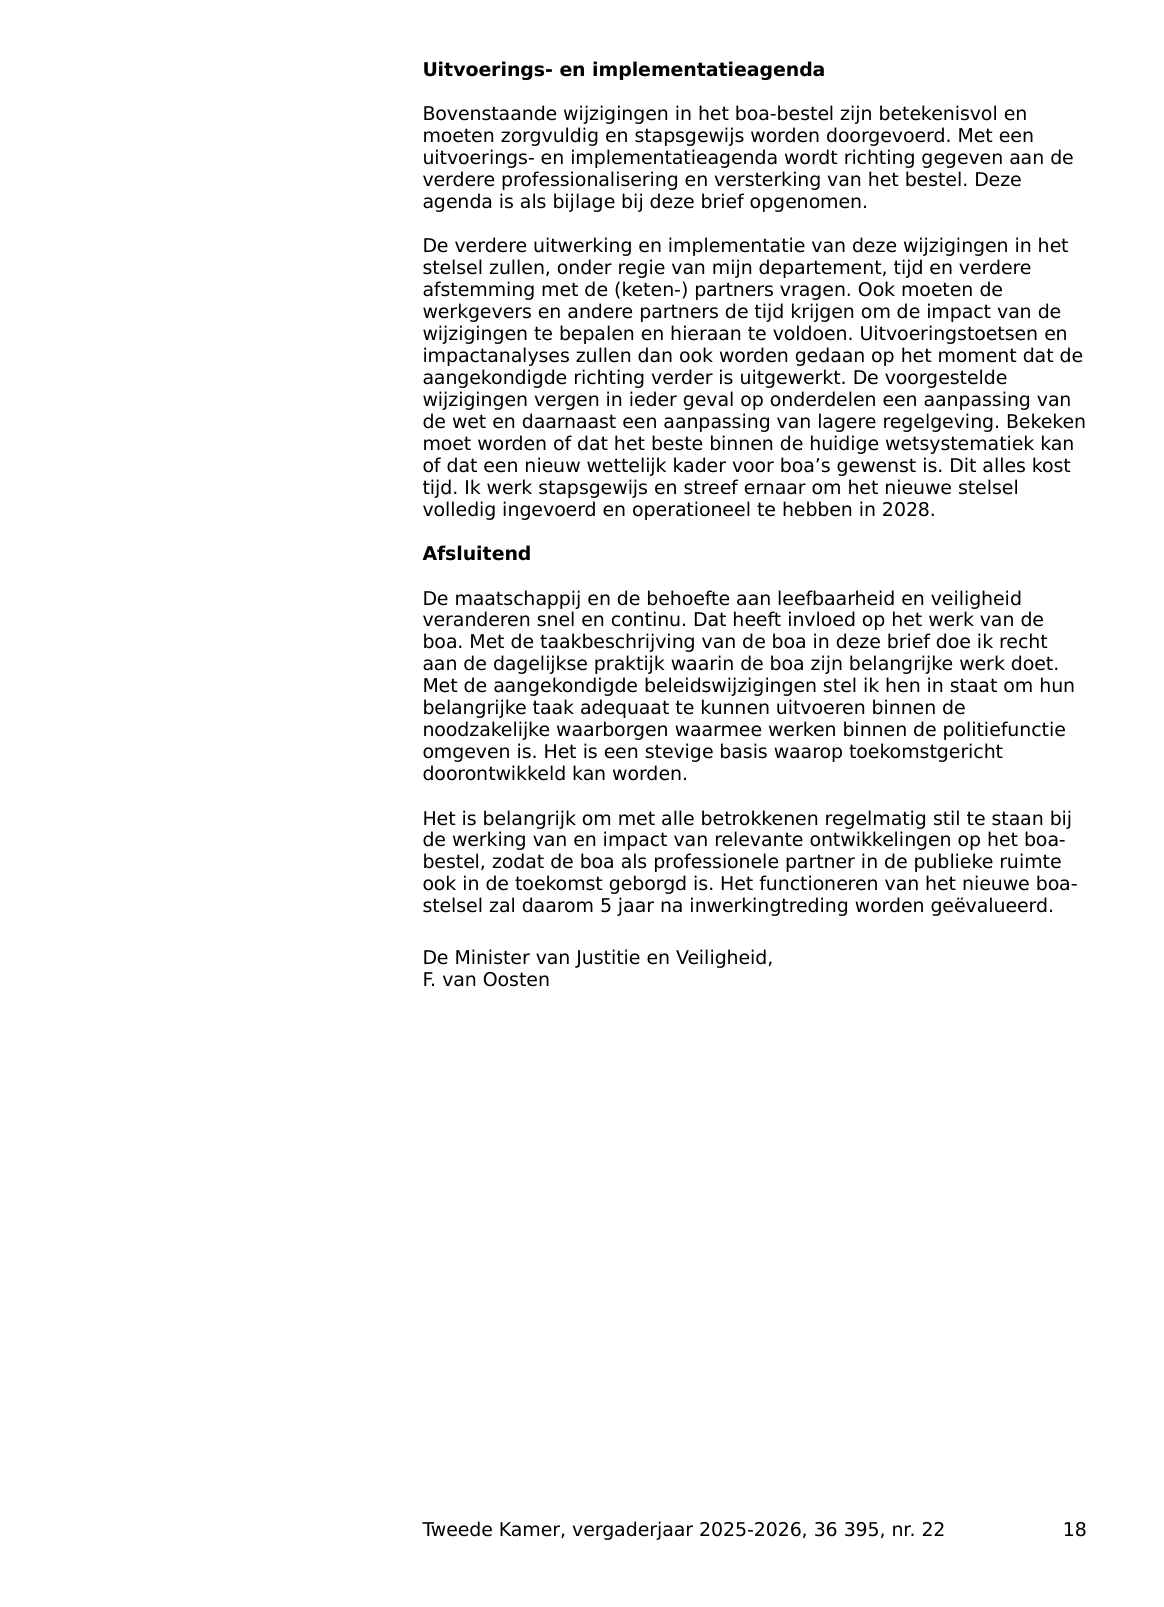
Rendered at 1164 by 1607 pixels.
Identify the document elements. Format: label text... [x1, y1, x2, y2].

text De verdere uitwerking en implementatie van deze wijzigingen in het stelsel zullen, onder regie van mijn departement, tijd en verdere afstemming met de (keten-) partners vragen. Ook moeten de werkgevers en andere partners de tijd krijgen om de impact van de wijzigingen te bepalen en hieraan te voldoen. Uitvoeringstoetsen en impactanalyses zullen dan ook worden gedaan op het moment dat de aangekondigde richting verder is uitgewerkt. De voorgestelde wijzigingen vergen in ieder geval op onderdelen een aanpassing van de wet en daarnaast een aanpassing van lagere regelgeving. Bekeken moet worden of dat het beste binnen de huidige wetsystematiek kan of dat een nieuw wettelijk kader voor boa’s gewenst is. Dit alles kost tijd. Ik werk stapsgewijs en streef ernaar om het nieuwe stelsel volledig ingevoerd en operationeel te hebben in 2028. [422, 235, 1087, 521]
subtitle Uitvoerings- en implementatieagenda [422, 59, 1087, 81]
text Bovenstaande wijzigingen in het boa-bestel zijn betekenisvol en moeten zorgvuldig en stapsgewijs worden doorgevoerd. Met een uitvoerings- en implementatieagenda wordt richting gegeven aan de verdere professionalisering en versterking van het bestel. Deze agenda is als bijlage bij deze brief opgenomen. [422, 103, 1087, 213]
text De Minister van Justitie en Veiligheid, F. van Oosten [422, 947, 1087, 991]
text De maatschappij en de behoefte aan leefbaarheid en veiligheid veranderen snel en continu. Dat heeft invloed op het werk van de boa. Met de taakbeschrijving van de boa in deze brief doe ik recht aan de dagelijkse praktijk waarin de boa zijn belangrijke werk doet. Met de aangekondigde beleidswijzigingen stel ik hen in staat om hun belangrijke taak adequaat te kunnen uitvoeren binnen de noodzakelijke waarborgen waarmee werken binnen de politiefunctie omgeven is. Het is een stevige basis waarop toekomstgericht doorontwikkeld kan worden. [422, 587, 1087, 785]
text Het is belangrijk om met alle betrokkenen regelmatig stil te staan bij de werking van en impact van relevante ontwikkelingen op het boa-bestel, zodat de boa als professionele partner in de publieke ruimte ook in de toekomst geborgd is. Het functioneren van het nieuwe boa-stelsel zal daarom 5 jaar na inwerkingtreding worden geëvalueerd. [422, 807, 1087, 917]
subtitle Afsluitend [422, 543, 1087, 565]
